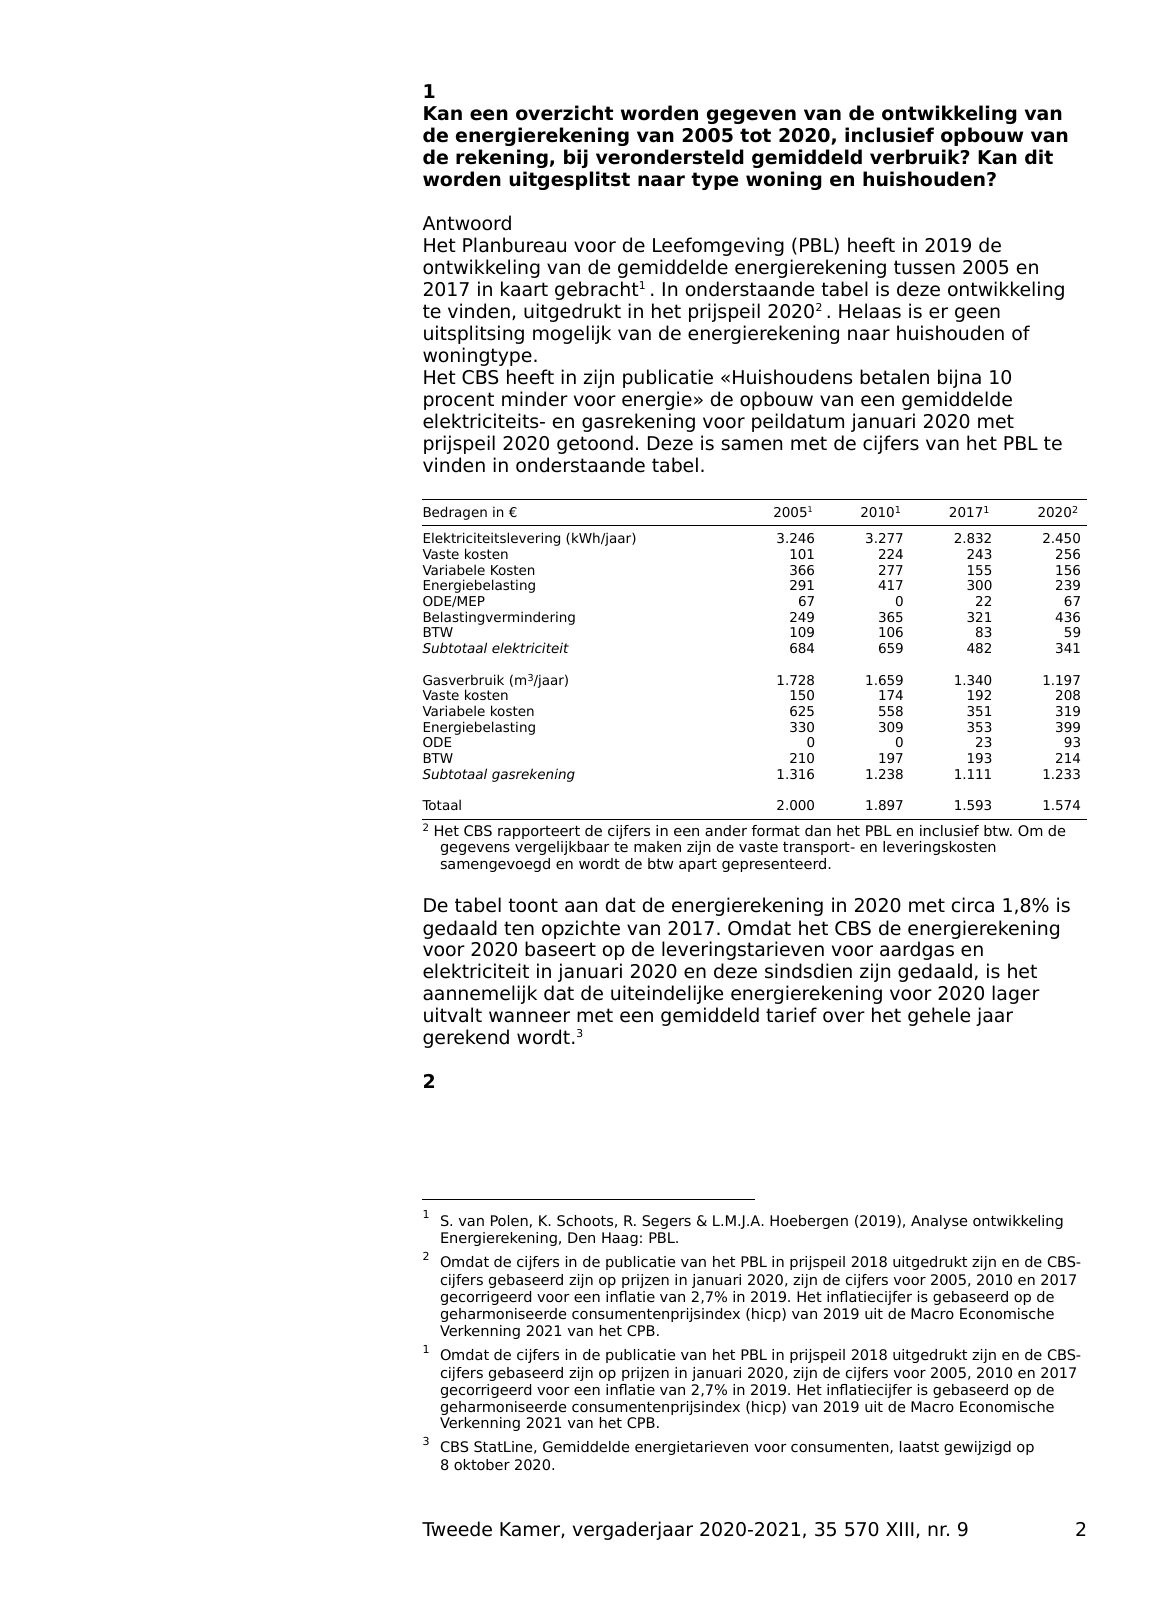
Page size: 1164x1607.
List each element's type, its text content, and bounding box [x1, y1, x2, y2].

table_cell 224 [821, 547, 909, 562]
table_cell 2.450 [998, 526, 1087, 547]
table_cell 366 [732, 562, 821, 578]
table_cell 1.316 [732, 767, 821, 782]
text Omdat de cijfers in de publicatie van het PBL in prijspeil 2018 uitgedrukt zijn en de CBS-cijfers gebaseerd zijn op prijzen in januari 2020, zijn de cijfers voor 2005, 2010 en 2017 gecorrigeerd voor een inflatie van 2,7% in 2019. Het inflatiecijfer is gebaseerd op de geharmoniseerde consumentenprijsindex (hicp) van 2019 uit de Macro Economische Verkenning 2021 van het CPB. [422, 1250, 1087, 1340]
table_cell 59 [998, 625, 1087, 641]
table_cell 214 [998, 751, 1087, 767]
table_cell 83 [910, 625, 998, 641]
table_cell 1.897 [821, 798, 909, 819]
text Het CBS heeft in zijn publicatie «Huishoudens betalen bijna 10 procent minder voor energie» de opbouw van een gemiddelde elektriciteits- en gasrekening voor peildatum januari 2020 met prijspeil 2020 getoond. Deze is samen met de cijfers van het PBL te vinden in onderstaande tabel. [422, 367, 1087, 477]
table_cell 193 [910, 751, 998, 767]
table_cell Energiebelasting [422, 720, 732, 735]
table_cell [422, 657, 732, 672]
table_cell Subtotaal elektriciteit [422, 641, 732, 657]
text S. van Polen, K. Schoots, R. Segers & L.M.J.A. Hoebergen (2019), Analyse ontwikkeling Energierekening, Den Haag: PBL. [422, 1208, 1087, 1247]
table_cell 174 [821, 688, 909, 704]
table_cell 249 [732, 610, 821, 625]
table_cell [732, 783, 821, 798]
table_cell [821, 783, 909, 798]
text 2 [422, 1071, 1087, 1093]
table_cell 309 [821, 720, 909, 735]
table_cell Elektriciteitslevering (kWh/jaar) [422, 526, 732, 547]
text Kan een overzicht worden gegeven van de ontwikkeling van de energierekening van 2005 tot 2020, inclusief opbouw van de rekening, bij verondersteld gemiddeld verbruik? Kan dit worden uitgesplitst naar type woning en huishouden? [422, 103, 1087, 191]
table_cell 67 [732, 594, 821, 609]
table_cell 659 [821, 641, 909, 657]
table_cell 2.832 [910, 526, 998, 547]
table_cell 330 [732, 720, 821, 735]
table_cell 0 [732, 735, 821, 751]
table_cell 353 [910, 720, 998, 735]
table_cell 1.238 [821, 767, 909, 782]
table_cell 0 [821, 735, 909, 751]
table_cell 341 [998, 641, 1087, 657]
table_header 20202 [998, 500, 1087, 525]
table_cell 210 [732, 751, 821, 767]
table_header 20101 [821, 500, 909, 525]
table_cell 1.574 [998, 798, 1087, 819]
table_cell 300 [910, 578, 998, 594]
text CBS StatLine, Gemiddelde energietarieven voor consumenten, laatst gewijzigd op 8 oktober 2020. [422, 1435, 1087, 1474]
table_cell 93 [998, 735, 1087, 751]
table_cell Subtotaal gasrekening [422, 767, 732, 782]
table_cell 365 [821, 610, 909, 625]
table_header Bedragen in € [422, 500, 732, 525]
table_cell 197 [821, 751, 909, 767]
table_cell 67 [998, 594, 1087, 609]
table_cell 417 [821, 578, 909, 594]
table_cell 319 [998, 704, 1087, 719]
table_cell 558 [821, 704, 909, 719]
table_cell 0 [821, 594, 909, 609]
table_cell 625 [732, 704, 821, 719]
table_cell Energiebelasting [422, 578, 732, 594]
table_cell BTW [422, 751, 732, 767]
table_cell 101 [732, 547, 821, 562]
table_cell 1.728 [732, 673, 821, 688]
table_cell 321 [910, 610, 998, 625]
table_cell 3.277 [821, 526, 909, 547]
table_cell ODE [422, 735, 732, 751]
table_cell Variabele kosten [422, 704, 732, 719]
table_cell 22 [910, 594, 998, 609]
table_cell 256 [998, 547, 1087, 562]
table_cell 436 [998, 610, 1087, 625]
table_cell 1.593 [910, 798, 998, 819]
table_cell [998, 783, 1087, 798]
table_cell [732, 657, 821, 672]
text De tabel toont aan dat de energierekening in 2020 met circa 1,8% is gedaald ten opzichte van 2017. Omdat het CBS de energierekening voor 2020 baseert op de leveringstarieven voor aardgas en elektriciteit in januari 2020 en deze sindsdien zijn gedaald, is het aannemelijk dat de uiteindelijke energierekening voor 2020 lager uitvalt wanneer met een gemiddeld tarief over het gehele jaar gerekend wordt. [422, 895, 1087, 1049]
table_cell 2 Het CBS rapporteert de cijfers in een ander format dan het PBL en inclusief btw. Om de gegevens vergelijkbaar te maken zijn de vaste transport- en leveringskosten samengevoegd en wordt de btw apart gepresenteerd. [422, 820, 1087, 873]
table_cell [910, 783, 998, 798]
table_cell 291 [732, 578, 821, 594]
table_cell 3.246 [732, 526, 821, 547]
text 1 [422, 81, 1087, 103]
table_cell 208 [998, 688, 1087, 704]
table_cell 23 [910, 735, 998, 751]
table_cell 156 [998, 562, 1087, 578]
table_header 20171 [910, 500, 998, 525]
table_cell 1.197 [998, 673, 1087, 688]
table_cell BTW [422, 625, 732, 641]
table_cell 106 [821, 625, 909, 641]
table_cell 155 [910, 562, 998, 578]
table_cell Vaste kosten [422, 547, 732, 562]
table_cell Vaste kosten [422, 688, 732, 704]
table_cell 1.233 [998, 767, 1087, 782]
table_cell 351 [910, 704, 998, 719]
table_cell 482 [910, 641, 998, 657]
table_cell 109 [732, 625, 821, 641]
table_cell [998, 657, 1087, 672]
table_cell Totaal [422, 798, 732, 819]
table_cell 1.111 [910, 767, 998, 782]
table_cell 1.340 [910, 673, 998, 688]
table_cell 192 [910, 688, 998, 704]
table_cell ODE/MEP [422, 594, 732, 609]
table_cell 243 [910, 547, 998, 562]
table_header 2005 [732, 500, 821, 525]
table_cell [910, 657, 998, 672]
table_cell 2.000 [732, 798, 821, 819]
table_cell [422, 783, 732, 798]
table_cell 399 [998, 720, 1087, 735]
text Het Planbureau voor de Leefomgeving (PBL) heeft in 2019 de ontwikkeling van de gemiddelde energierekening tussen 2005 en 2017 in kaart gebracht. In onderstaande tabel is deze ontwikkeling te vinden, uitgedrukt in het prijspeil 2020. Helaas is er geen uitsplitsing mogelijk van de energierekening naar huishouden of woningtype. [422, 235, 1087, 367]
table_cell 150 [732, 688, 821, 704]
table_cell Variabele Kosten [422, 562, 732, 578]
table_cell [821, 657, 909, 672]
table_cell Belastingvermindering [422, 610, 732, 625]
table_cell 684 [732, 641, 821, 657]
text Antwoord [422, 213, 1087, 235]
table_cell 239 [998, 578, 1087, 594]
table_cell Gasverbruik (m3/jaar) [422, 673, 732, 688]
table_cell 277 [821, 562, 909, 578]
table_cell 1.659 [821, 673, 909, 688]
